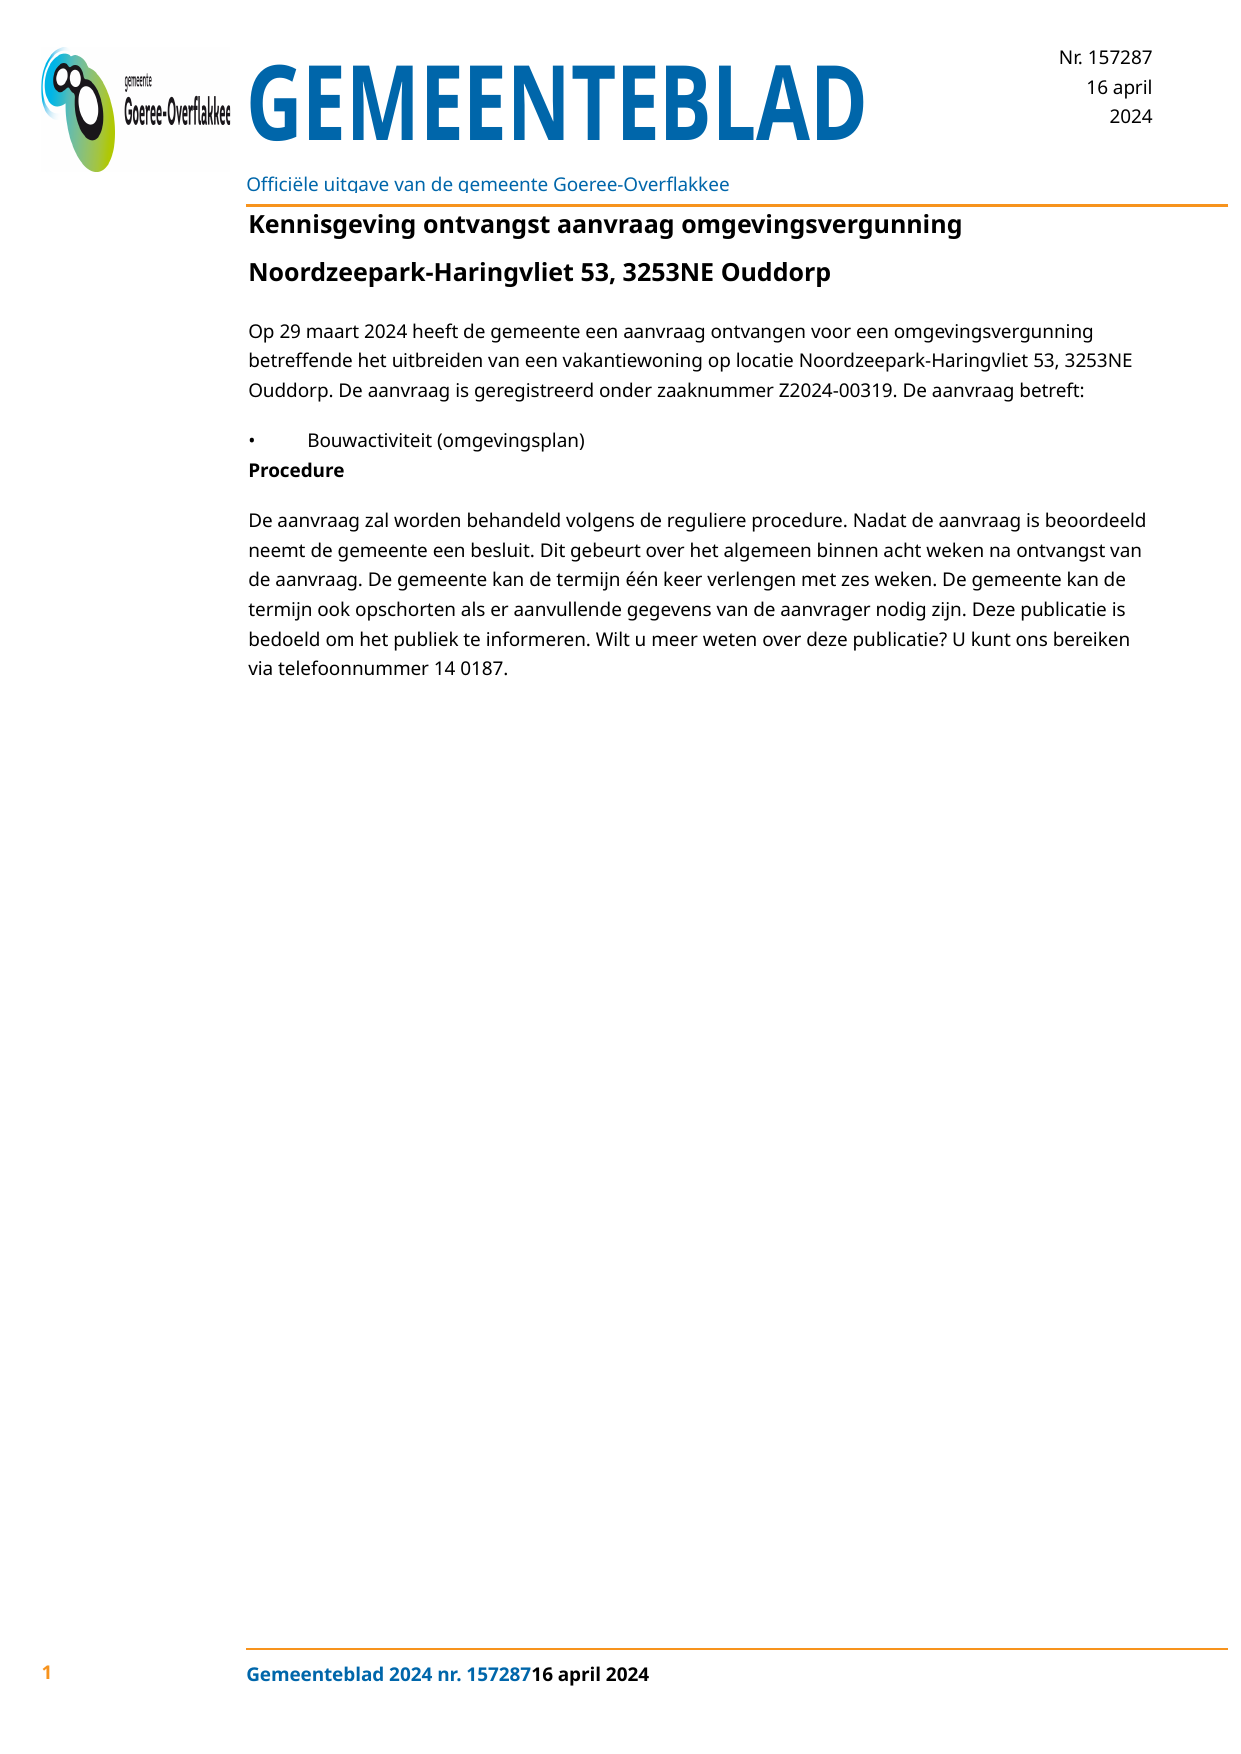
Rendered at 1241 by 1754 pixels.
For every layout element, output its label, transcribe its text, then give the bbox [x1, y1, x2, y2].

text Procedure [248, 457, 1152, 483]
text De aanvraag zal worden behandeld volgens de reguliere procedure. Nadat de aanvraag is beoordeeld neemt de gemeente een besluit. Dit gebeurt over het algemeen binnen acht weken na ontvangst van de aanvraag. De gemeente kan de termijn één keer verlengen met zes weken. De gemeente kan de termijn ook opschorten als er aanvullende gegevens van de aanvrager nodig zijn. Deze publicatie is bedoeld om het publiek te informeren. Wilt u meer weten over deze publicatie? U kunt ons bereiken via telefoonnummer 14 0187. [248, 507, 1152, 681]
text Kennisgeving ontvangst aanvraag omgevingsvergunning Noordzeepark-Haringvliet 53, 3253NE Ouddorp [248, 207, 1152, 288]
list Bouwactiviteit (omgevingsplan) [248, 427, 1152, 453]
text Op 29 maart 2024 heeft de gemeente een aanvraag ontvangen voor een omgevingsvergunning betreffende het uitbreiden van een vakantiewoning op locatie Noordzeepark-Haringvliet 53, 3253NE Ouddorp. De aanvraag is geregistreerd onder zaaknummer Z2024-00319. De aanvraag betreft: [248, 318, 1152, 403]
picture [41, 47, 231, 172]
